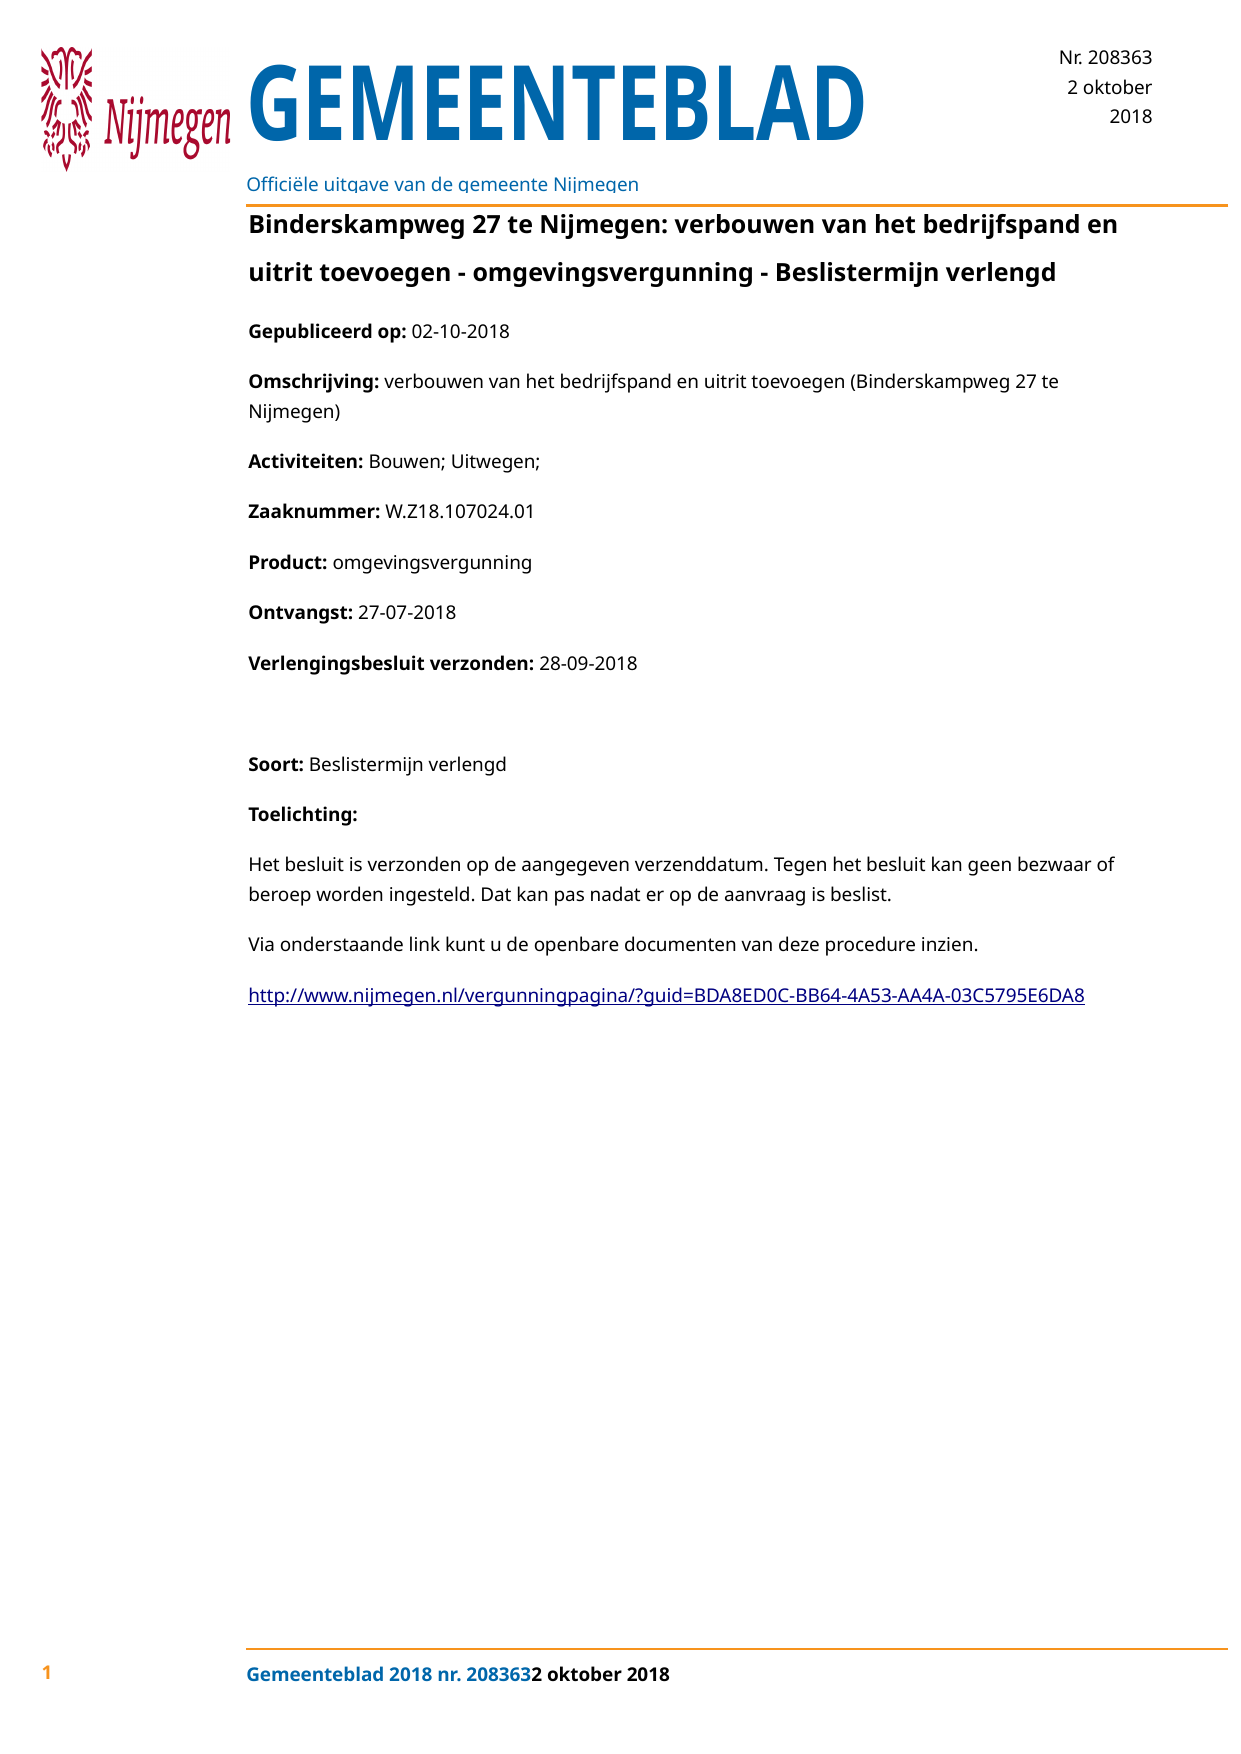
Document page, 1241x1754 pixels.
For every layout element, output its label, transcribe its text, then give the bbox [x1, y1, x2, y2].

text Binderskampweg 27 te Nijmegen: verbouwen van het bedrijfspand en uitrit toevoegen - omgevingsvergunning - Beslistermijn verlengd [248, 207, 1152, 288]
picture [41, 47, 231, 172]
text Omschrijving: verbouwen van het bedrijfspand en uitrit toevoegen (Binderskampweg 27 te Nijmegen) [248, 368, 1152, 424]
text Verlengingsbesluit verzonden: 28-09-2018 [248, 650, 1152, 676]
text Het besluit is verzonden op de aangegeven verzenddatum. Tegen het besluit kan geen bezwaar of beroep worden ingesteld. Dat kan pas nadat er op de aanvraag is beslist. [248, 852, 1152, 907]
text Activiteiten: Bouwen; Uitwegen; [248, 448, 1152, 474]
text Toelichting: [248, 801, 1152, 827]
text Zaaknummer: W.Z18.107024.01 [248, 499, 1152, 524]
text Via onderstaande link kunt u de openbare documenten van deze procedure inzien. [248, 932, 1152, 957]
text Soort: Beslistermijn verlengd [248, 751, 1152, 777]
text http://www.nijmegen.nl/vergunningpagina/?guid=BDA8ED0C-BB64-4A53-AA4A-03C5795E6DA8 [248, 982, 1152, 1008]
text Product: omgevingsvergunning [248, 549, 1152, 575]
text Gepubliceerd op: 02-10-2018 [248, 318, 1152, 344]
text Ontvangst: 27-07-2018 [248, 599, 1152, 625]
